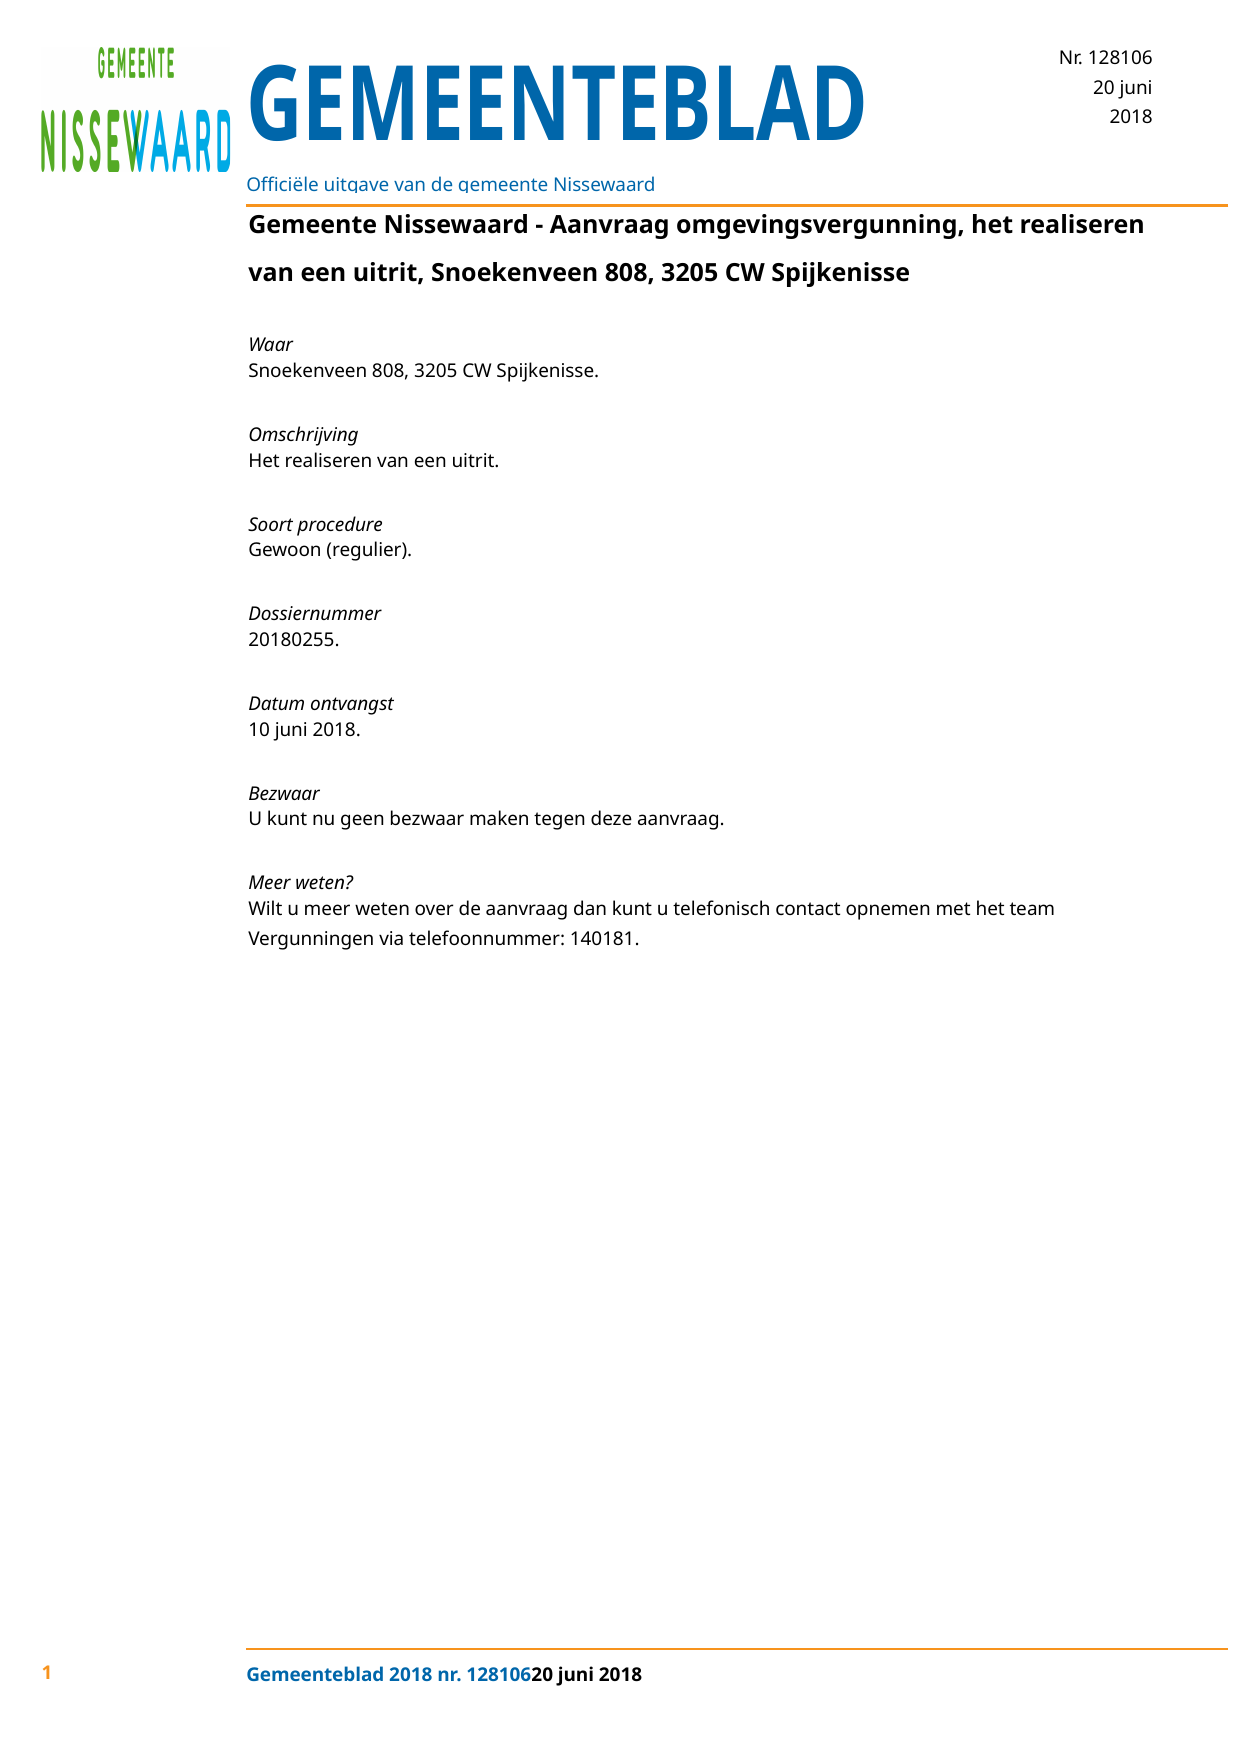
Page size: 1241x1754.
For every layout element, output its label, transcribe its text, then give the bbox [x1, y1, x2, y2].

text Gemeente Nissewaard - Aanvraag omgevingsvergunning, het realiseren van een uitrit, Snoekenveen 808, 3205 CW Spijkenisse [248, 207, 1152, 288]
picture [154, 157, 165, 172]
text Omschrijving [248, 421, 1152, 447]
text Meer weten? [248, 869, 1152, 895]
text Gewoon (regulier). [248, 537, 1152, 562]
picture [200, 151, 206, 172]
text Bezwaar [248, 780, 1152, 806]
picture [176, 157, 187, 172]
text Dossiernummer [248, 601, 1152, 626]
picture [201, 122, 206, 138]
text 10 juni 2018. [248, 716, 1152, 742]
text Datum ontvangst [248, 690, 1152, 716]
text Waar [248, 331, 1152, 357]
text Snoekenveen 808, 3205 CW Spijkenisse. [248, 357, 1152, 383]
text Het realiseren van een uitrit. [248, 447, 1152, 473]
text 20180255. [248, 626, 1152, 652]
picture [222, 122, 227, 160]
text Wilt u meer weten over de aanvraag dan kunt u telefonisch contact opnemen met het team Vergunningen via telefoonnummer: 140181. [248, 895, 1152, 951]
text U kunt nu geen bezwaar maken tegen deze aanvraag. [248, 806, 1152, 831]
picture [41, 47, 231, 172]
text Soort procedure [248, 511, 1152, 537]
